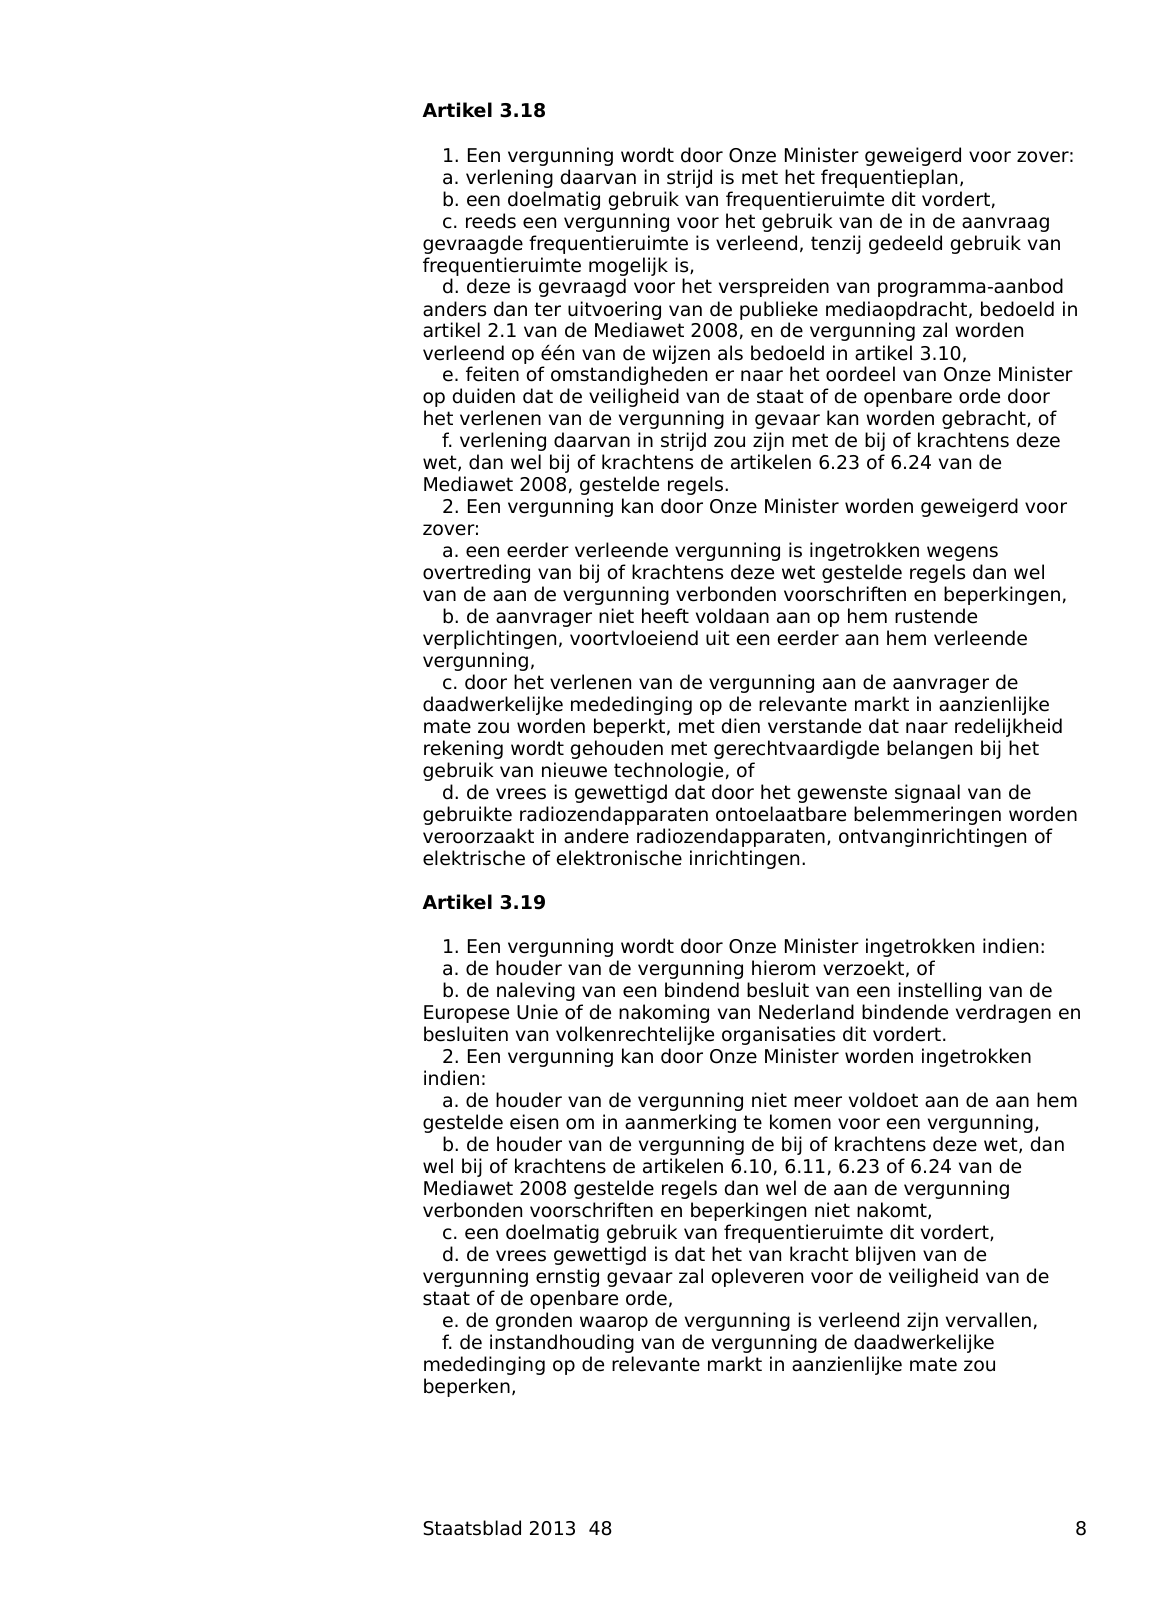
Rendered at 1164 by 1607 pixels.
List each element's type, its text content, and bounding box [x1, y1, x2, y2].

text d. de vrees is gewettigd dat door het gewenste signaal van de gebruikte radiozendapparaten ontoelaatbare belemmeringen worden veroorzaakt in andere radiozendapparaten, ontvanginrichtingen of elektrische of elektronische inrichtingen. [422, 782, 1087, 870]
text f. de instandhouding van de vergunning de daadwerkelijke mededinging op de relevante markt in aanzienlijke mate zou beperken, [422, 1332, 1087, 1398]
text d. deze is gevraagd voor het verspreiden van programma-aanbod anders dan ter uitvoering van de publieke mediaopdracht, bedoeld in artikel 2.1 van de Mediawet 2008, en de vergunning zal worden verleend op één van de wijzen als bedoeld in artikel 3.10, [422, 276, 1087, 364]
text 2. Een vergunning kan door Onze Minister worden geweigerd voor zover: [422, 496, 1087, 540]
text a. een eerder verleende vergunning is ingetrokken wegens overtreding van bij of krachtens deze wet gestelde regels dan wel van de aan de vergunning verbonden voorschriften en beperkingen, [422, 540, 1087, 606]
text a. de houder van de vergunning niet meer voldoet aan de aan hem gestelde eisen om in aanmerking te komen voor een vergunning, [422, 1090, 1087, 1134]
text b. de houder van de vergunning de bij of krachtens deze wet, dan wel bij of krachtens de artikelen 6.10, 6.11, 6.23 of 6.24 van de Mediawet 2008 gestelde regels dan wel de aan de vergunning verbonden voorschriften en beperkingen niet nakomt, [422, 1134, 1087, 1222]
text c. reeds een vergunning voor het gebruik van de in de aanvraag gevraagde frequentieruimte is verleend, tenzij gedeeld gebruik van frequentieruimte mogelijk is, [422, 211, 1087, 276]
text f. verlening daarvan in strijd zou zijn met de bij of krachtens deze wet, dan wel bij of krachtens de artikelen 6.23 of 6.24 van de Mediawet 2008, gestelde regels. [422, 430, 1087, 496]
subtitle Artikel 3.19 [422, 892, 1087, 914]
text b. de naleving van een bindend besluit van een instelling van de Europese Unie of de nakoming van Nederland bindende verdragen en besluiten van volkenrechtelijke organisaties dit vordert. [422, 980, 1087, 1046]
text e. de gronden waarop de vergunning is verleend zijn vervallen, [422, 1310, 1087, 1332]
text 2. Een vergunning kan door Onze Minister worden ingetrokken indien: [422, 1046, 1087, 1090]
text 1. Een vergunning wordt door Onze Minister geweigerd voor zover: [422, 144, 1087, 167]
text c. een doelmatig gebruik van frequentieruimte dit vordert, [422, 1222, 1087, 1244]
text b. een doelmatig gebruik van frequentieruimte dit vordert, [422, 188, 1087, 211]
text e. feiten of omstandigheden er naar het oordeel van Onze Minister op duiden dat de veiligheid van de staat of de openbare orde door het verlenen van de vergunning in gevaar kan worden gebracht, of [422, 364, 1087, 430]
text a. de houder van de vergunning hierom verzoekt, of [422, 958, 1087, 980]
text d. de vrees gewettigd is dat het van kracht blijven van de vergunning ernstig gevaar zal opleveren voor de veiligheid van de staat of de openbare orde, [422, 1244, 1087, 1310]
text 1. Een vergunning wordt door Onze Minister ingetrokken indien: [422, 936, 1087, 958]
subtitle Artikel 3.18 [422, 100, 1087, 122]
text a. verlening daarvan in strijd is met het frequentieplan, [422, 167, 1087, 188]
text b. de aanvrager niet heeft voldaan aan op hem rustende verplichtingen, voortvloeiend uit een eerder aan hem verleende vergunning, [422, 606, 1087, 672]
text c. door het verlenen van de vergunning aan de aanvrager de daadwerkelijke mededinging op de relevante markt in aanzienlijke mate zou worden beperkt, met dien verstande dat naar redelijkheid rekening wordt gehouden met gerechtvaardigde belangen bij het gebruik van nieuwe technologie, of [422, 672, 1087, 782]
